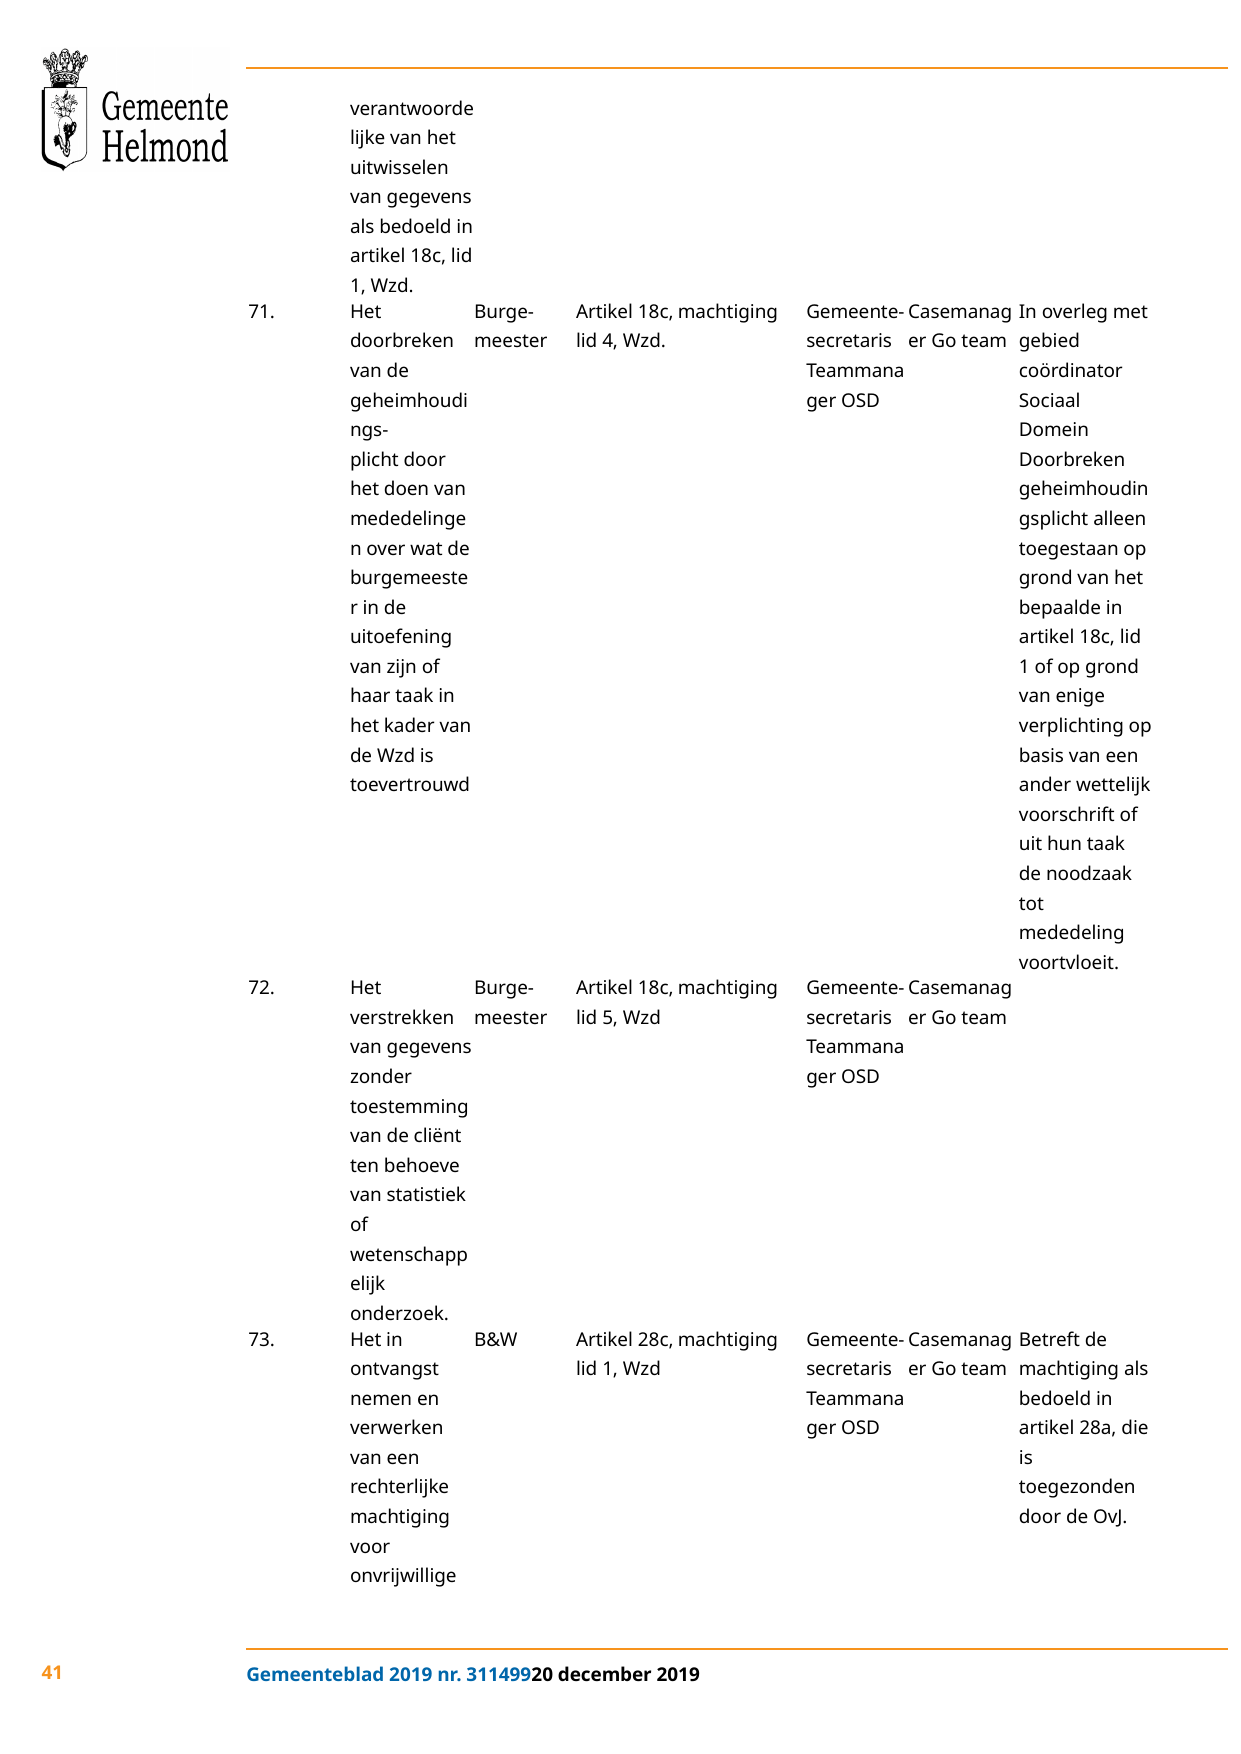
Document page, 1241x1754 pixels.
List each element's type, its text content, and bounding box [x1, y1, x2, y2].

table_cell Burge-meester [474, 975, 576, 1326]
table_cell [806, 95, 908, 298]
table_cell Gemeente-secretaris Teammanager OSD [806, 1326, 908, 1588]
table_cell verantwoordelijke van het uitwisselen van gegevens als bedoeld in artikel 18c, lid 1, Wzd. [350, 95, 474, 298]
table_cell B&W [474, 1326, 576, 1588]
table_cell Gemeente-secretaris Teammanager OSD [806, 298, 908, 974]
table_cell machtiging [678, 298, 806, 974]
table_cell Burge-meester [474, 298, 576, 974]
table_cell Casemanager Go team [908, 298, 1019, 974]
table_cell Het doorbreken van de geheimhoudings- plicht door het doen van mededelingen over wat de burgemeester in de uitoefening van zijn of haar taak in het kader van de Wzd is toevertrouwd [350, 298, 474, 974]
table_cell [908, 95, 1019, 298]
table_cell Het verstrekken van gegevens zonder toestemming van de cliënt ten behoeve van statistiek of wetenschappelijk onderzoek. [350, 975, 474, 1326]
table_cell Artikel 28c, lid 1, Wzd [576, 1326, 678, 1588]
table_cell Casemanager Go team [908, 1326, 1019, 1588]
picture [41, 47, 231, 172]
table_cell 72. [248, 975, 350, 1326]
table_cell machtiging [678, 975, 806, 1326]
table_cell Casemanager Go team [908, 975, 1019, 1326]
table_cell [1019, 975, 1152, 1326]
table_cell Artikel 18c, lid 4, Wzd. [576, 298, 678, 974]
table_cell 73. [248, 1326, 350, 1588]
table_cell Artikel 18c, lid 5, Wzd [576, 975, 678, 1326]
table_cell Gemeente-secretaris Teammanager OSD [806, 975, 908, 1326]
table_cell machtiging [678, 1326, 806, 1588]
table_cell [474, 95, 576, 298]
table_cell Betreft de machtiging als bedoeld in artikel 28a, die is toegezonden door de OvJ. [1019, 1326, 1152, 1588]
table_cell 71. [248, 298, 350, 974]
table_cell In overleg met gebied coördinator Sociaal Domein Doorbreken geheimhoudingsplicht alleen toegestaan op grond van het bepaalde in artikel 18c, lid 1 of op grond van enige verplichting op basis van een ander wettelijk voorschrift of uit hun taak de noodzaak tot mededeling voortvloeit. [1019, 298, 1152, 974]
table_cell Het in ontvangst nemen en verwerken van een rechterlijke machtiging voor onvrijwillige [350, 1326, 474, 1588]
table_cell [576, 95, 678, 298]
table_cell [248, 95, 350, 298]
table_cell [1019, 95, 1152, 298]
table_cell [678, 95, 806, 298]
